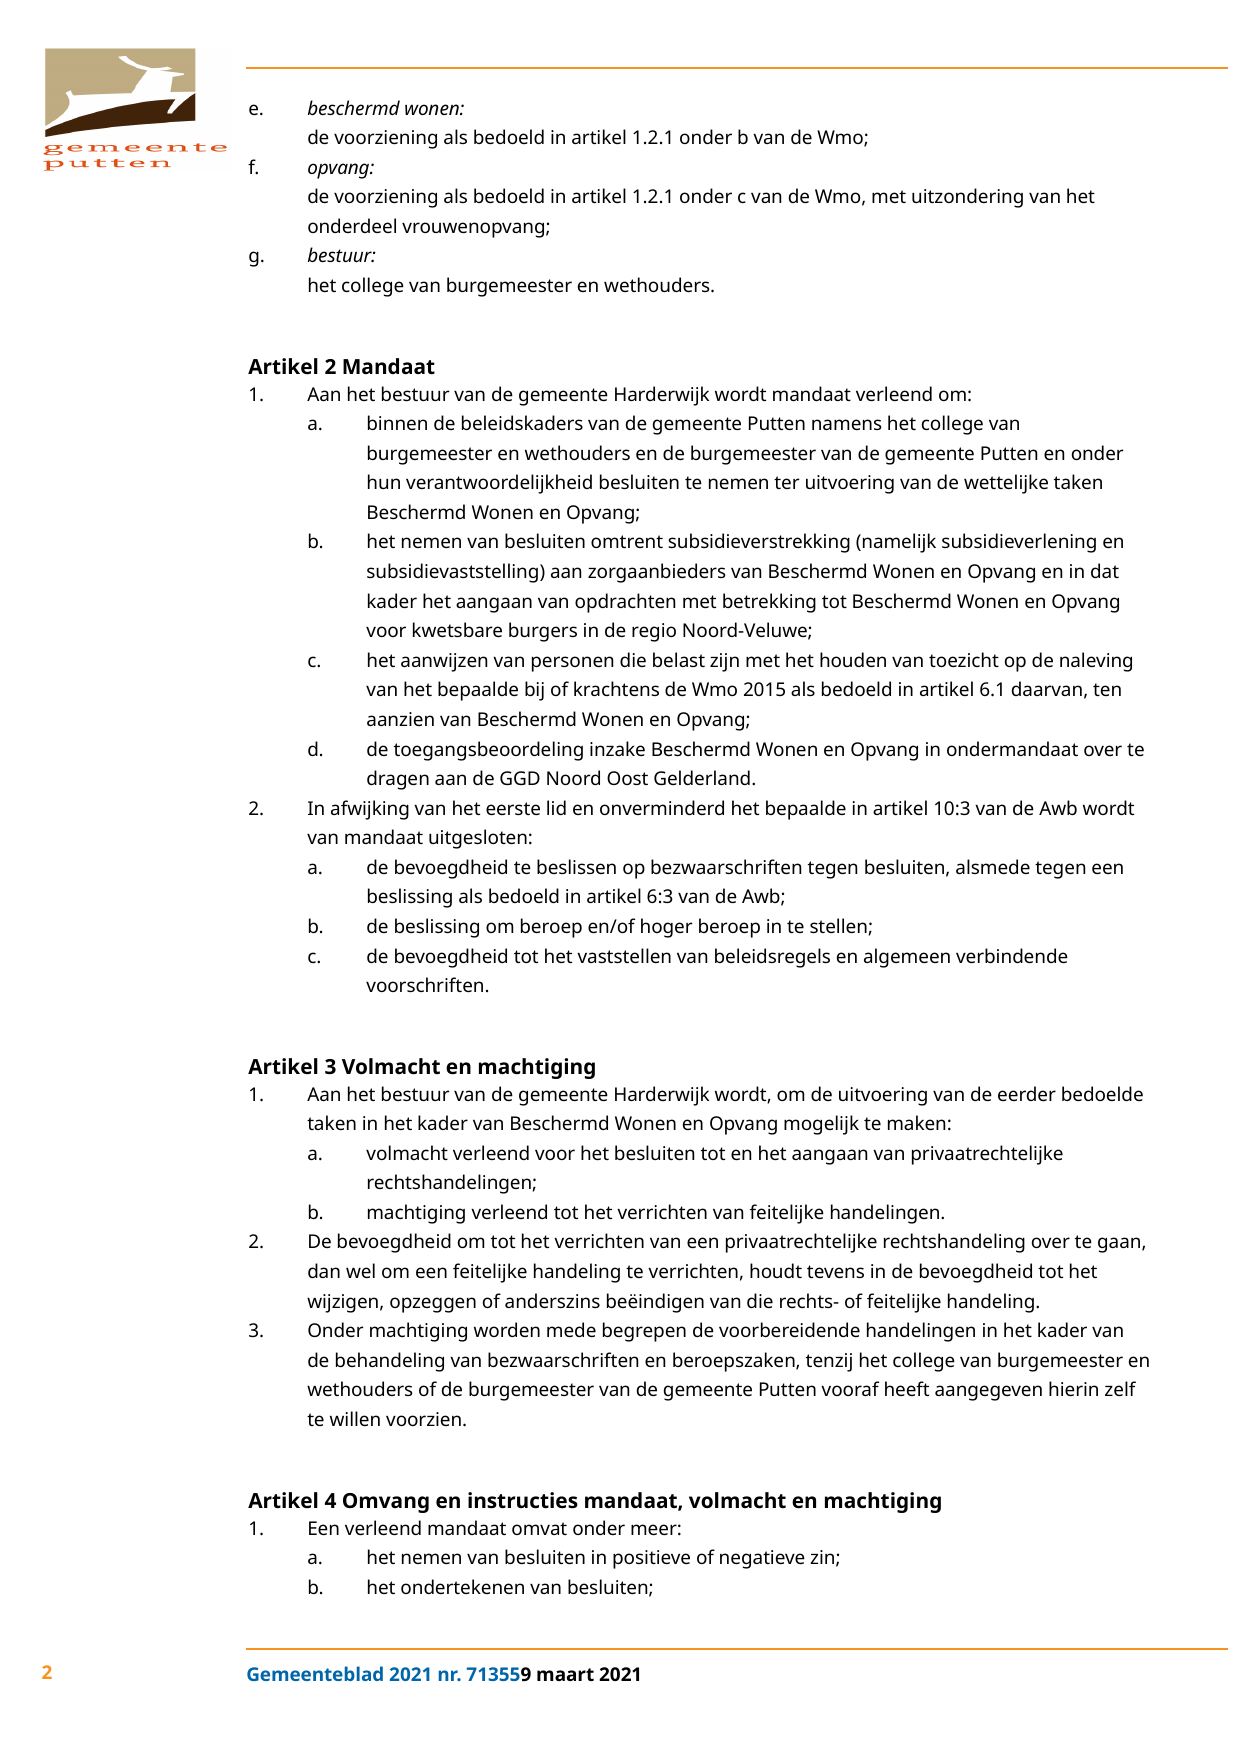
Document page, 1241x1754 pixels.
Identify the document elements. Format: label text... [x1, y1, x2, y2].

list Een verleend mandaat omvat onder meer: [248, 1515, 1152, 1540]
picture [41, 47, 231, 172]
list de toegangsbeoordeling inzake Beschermd Wonen en Opvang in ondermandaat over te dragen aan de GGD Noord Oost Gelderland. [307, 736, 1152, 791]
list bestuur: [248, 243, 1152, 268]
list Aan het bestuur van de gemeente Harderwijk wordt mandaat verleend om: [248, 381, 1152, 406]
list de voorziening als bedoeld in artikel 1.2.1 onder c van de Wmo, met uitzondering van het onderdeel vrouwenopvang; [248, 183, 1152, 239]
list de bevoegdheid tot het vaststellen van beleidsregels en algemeen verbindende voorschriften. [307, 943, 1152, 998]
list het aanwijzen van personen die belast zijn met het houden van toezicht op de naleving van het bepaalde bij of krachtens de Wmo 2015 als bedoeld in artikel 6.1 daarvan, ten aanzien van Beschermd Wonen en Opvang; [307, 647, 1152, 732]
list Onder machtiging worden mede begrepen de voorbereidende handelingen in het kader van de behandeling van bezwaarschriften en beroepszaken, tenzij het college van burgemeester en wethouders of de burgemeester van de gemeente Putten vooraf heeft aangegeven hierin zelf te willen voorzien. [248, 1317, 1152, 1432]
list het ondertekenen van besluiten; [307, 1574, 1152, 1599]
text Artikel 4 Omvang en instructies mandaat, volmacht en machtiging [248, 1486, 1152, 1515]
list beschermd wonen: [248, 95, 1152, 121]
list binnen de beleidskaders van de gemeente Putten namens het college van burgemeester en wethouders en de burgemeester van de gemeente Putten en onder hun verantwoordelijkheid besluiten te nemen ter uitvoering van de wettelijke taken Beschermd Wonen en Opvang; [307, 410, 1152, 525]
list Aan het bestuur van de gemeente Harderwijk wordt, om de uitvoering van de eerder bedoelde taken in het kader van Beschermd Wonen en Opvang mogelijk te maken: [248, 1081, 1152, 1136]
list de beslissing om beroep en/of hoger beroep in te stellen; [307, 913, 1152, 939]
list volmacht verleend voor het besluiten tot en het aangaan van privaatrechtelijke rechtshandelingen; [307, 1140, 1152, 1195]
list opvang: [248, 154, 1152, 180]
list het nemen van besluiten in positieve of negatieve zin; [307, 1544, 1152, 1570]
list het college van burgemeester en wethouders. [248, 272, 1152, 298]
list De bevoegdheid om tot het verrichten van een privaatrechtelijke rechtshandeling over te gaan, dan wel om een feitelijke handeling te verrichten, houdt tevens in de bevoegdheid tot het wijzigen, opzeggen of anderszins beëindigen van die rechts- of feitelijke handeling. [248, 1229, 1152, 1314]
list In afwijking van het eerste lid en onverminderd het bepaalde in artikel 10:3 van de Awb wordt van mandaat uitgesloten: [248, 795, 1152, 850]
list de bevoegdheid te beslissen op bezwaarschriften tegen besluiten, alsmede tegen een beslissing als bedoeld in artikel 6:3 van de Awb; [307, 854, 1152, 909]
list machtiging verleend tot het verrichten van feitelijke handelingen. [307, 1199, 1152, 1225]
list de voorziening als bedoeld in artikel 1.2.1 onder b van de Wmo; [248, 124, 1152, 150]
list het nemen van besluiten omtrent subsidieverstrekking (namelijk subsidieverlening en subsidievaststelling) aan zorgaanbieders van Beschermd Wonen en Opvang en in dat kader het aangaan van opdrachten met betrekking tot Beschermd Wonen en Opvang voor kwetsbare burgers in de regio Noord-Veluwe; [307, 529, 1152, 643]
text Artikel 2 Mandaat [248, 352, 1152, 381]
text Artikel 3 Volmacht en machtiging [248, 1052, 1152, 1081]
